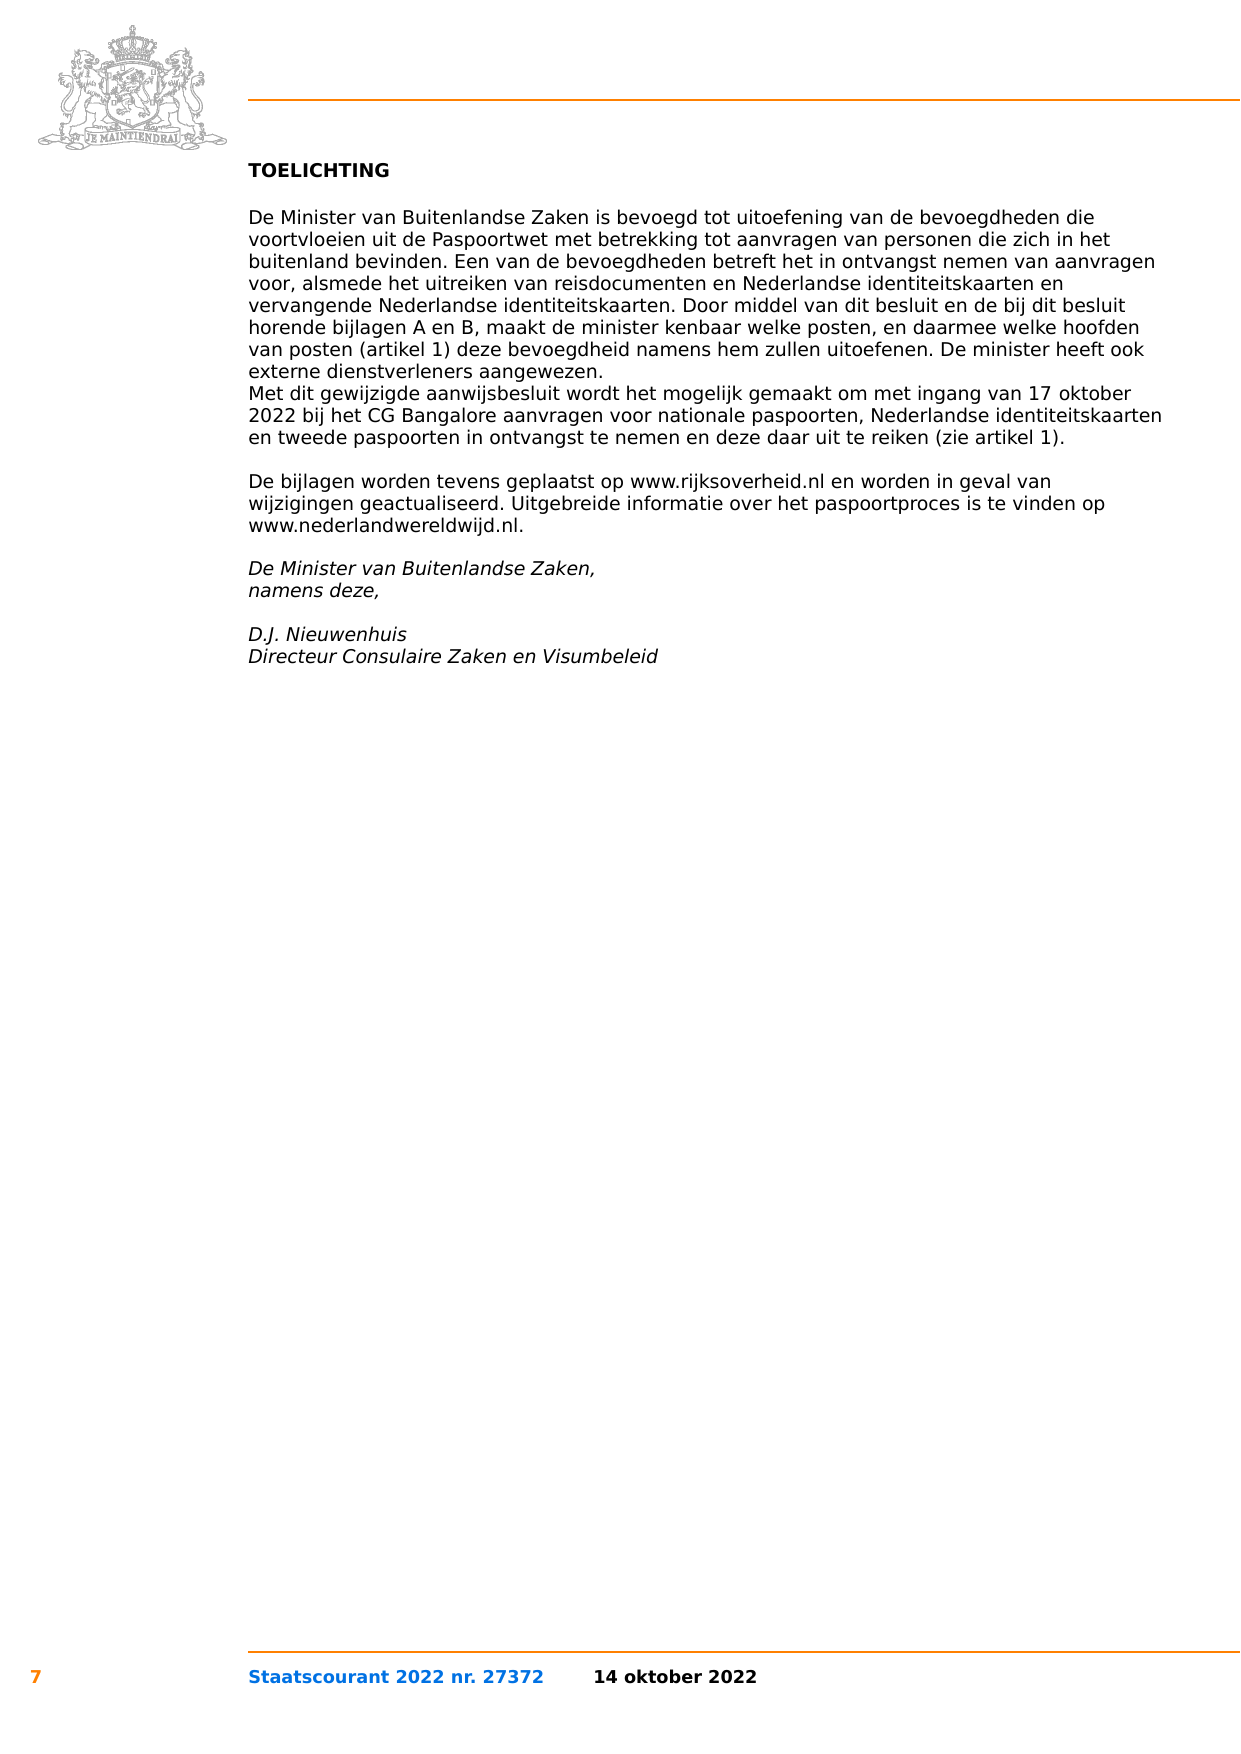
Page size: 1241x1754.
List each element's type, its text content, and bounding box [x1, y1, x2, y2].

text Met dit gewijzigde aanwijsbesluit wordt het mogelijk gemaakt om met ingang van 17 oktober 2022 bij het CG Bangalore aanvragen voor nationale paspoorten, Nederlandse identiteitskaarten en tweede paspoorten in ontvangst te nemen en deze daar uit te reiken (zie artikel 1). [248, 383, 1163, 449]
text De bijlagen worden tevens geplaatst op www.rijksoverheid.nl en worden in geval van wijzigingen geactualiseerd. Uitgebreide informatie over het paspoortproces is te vinden op www.nederlandwereldwijd.nl. [248, 471, 1163, 536]
picture [38, 25, 227, 150]
subtitle TOELICHTING [248, 160, 1163, 182]
text De Minister van Buitenlandse Zaken, namens deze, D.J. Nieuwenhuis Directeur Consulaire Zaken en Visumbeleid [248, 558, 1163, 668]
text De Minister van Buitenlandse Zaken is bevoegd tot uitoefening van de bevoegdheden die voortvloeien uit de Paspoortwet met betrekking tot aanvragen van personen die zich in het buitenland bevinden. Een van de bevoegdheden betreft het in ontvangst nemen van aanvragen voor, alsmede het uitreiken van reisdocumenten en Nederlandse identiteitskaarten en vervangende Nederlandse identiteitskaarten. Door middel van dit besluit en de bij dit besluit horende bijlagen A en B, maakt de minister kenbaar welke posten, en daarmee welke hoofden van posten (artikel 1) deze bevoegdheid namens hem zullen uitoefenen. De minister heeft ook externe dienstverleners aangewezen. [248, 207, 1163, 383]
